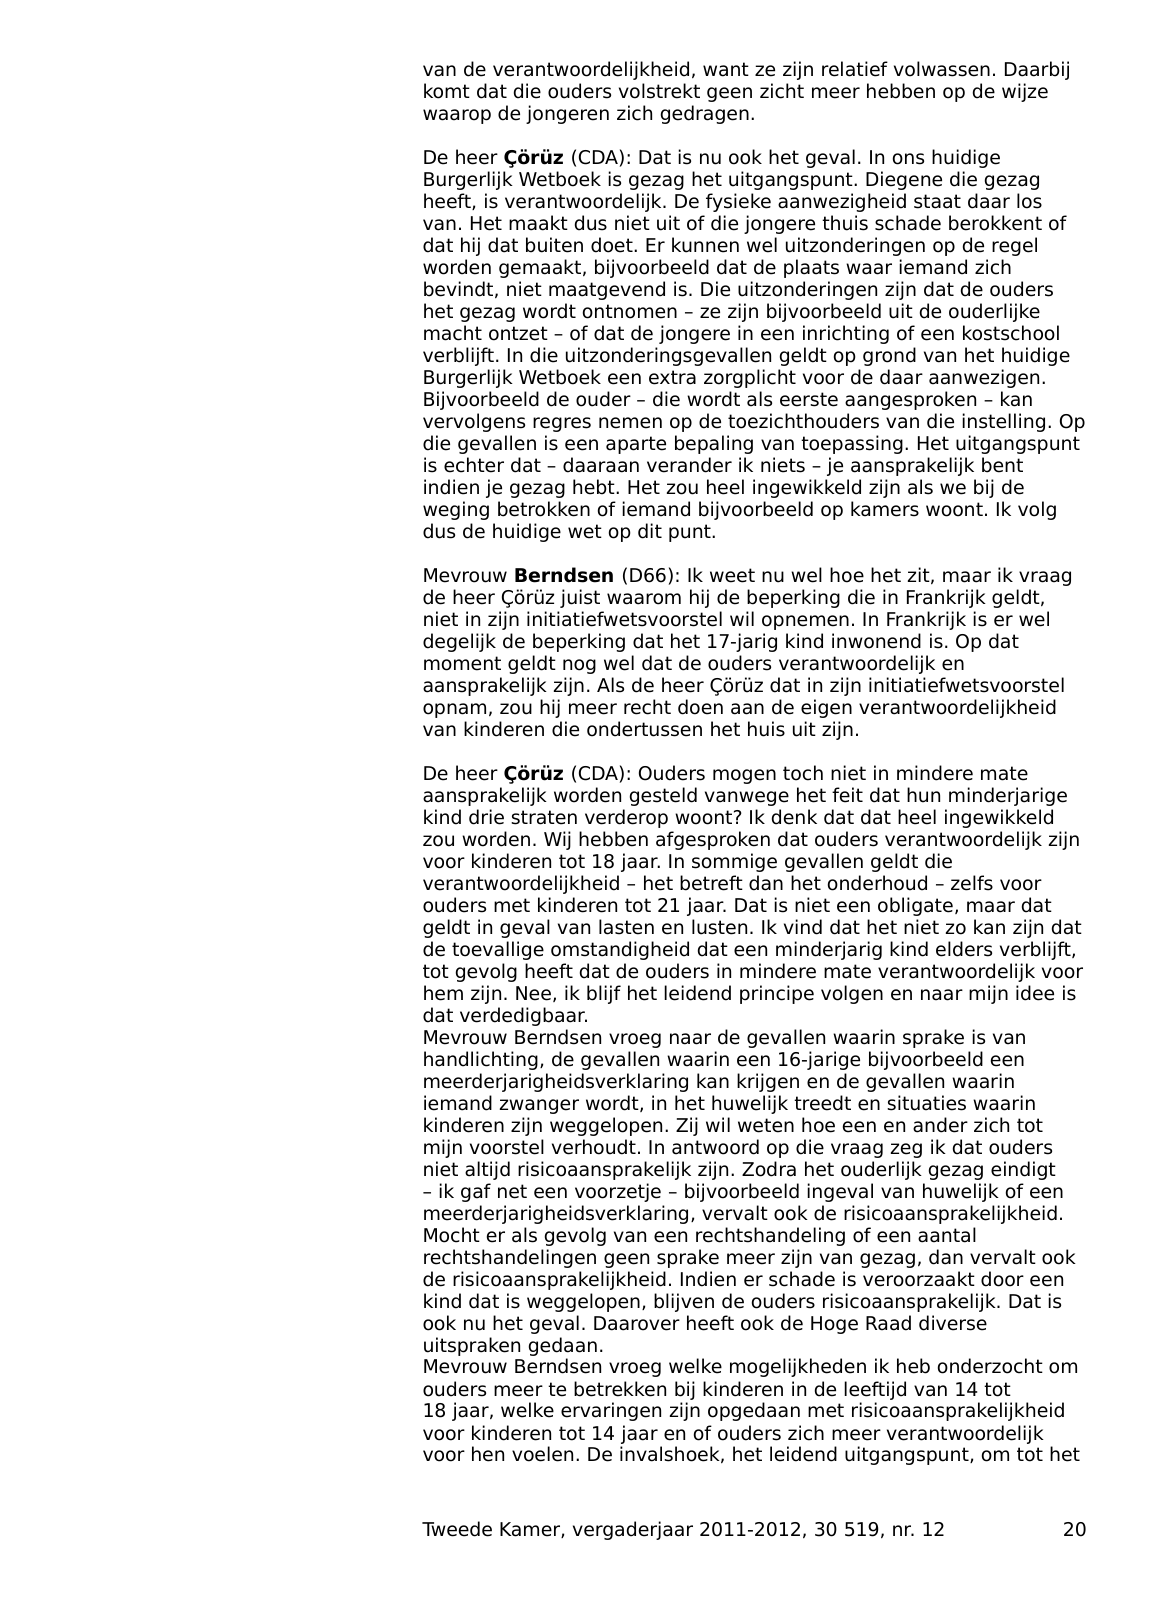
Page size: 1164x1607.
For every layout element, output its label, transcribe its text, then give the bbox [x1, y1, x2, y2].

text De heer Çörüz (CDA): Ouders mogen toch niet in mindere mate aansprakelijk worden gesteld vanwege het feit dat hun minderjarige kind drie straten verderop woont? Ik denk dat dat heel ingewikkeld zou worden. Wij hebben afgesproken dat ouders verantwoordelijk zijn voor kinderen tot 18 jaar. In sommige gevallen geldt die verantwoordelijkheid – het betreft dan het onderhoud – zelfs voor ouders met kinderen tot 21 jaar. Dat is niet een obligate, maar dat geldt in geval van lasten en lusten. Ik vind dat het niet zo kan zijn dat de toevallige omstandigheid dat een minderjarig kind elders verblijft, tot gevolg heeft dat de ouders in mindere mate verantwoordelijk voor hem zijn. Nee, ik blijf het leidend principe volgen en naar mijn idee is dat verdedigbaar. [422, 763, 1087, 1027]
text De heer Çörüz (CDA): Dat is nu ook het geval. In ons huidige Burgerlijk Wetboek is gezag het uitgangspunt. Diegene die gezag heeft, is verantwoordelijk. De fysieke aanwezigheid staat daar los van. Het maakt dus niet uit of die jongere thuis schade berokkent of dat hij dat buiten doet. Er kunnen wel uitzonderingen op de regel worden gemaakt, bijvoorbeeld dat de plaats waar iemand zich bevindt, niet maatgevend is. Die uitzonderingen zijn dat de ouders het gezag wordt ontnomen – ze zijn bijvoorbeeld uit de ouderlijke macht ontzet – of dat de jongere in een inrichting of een kostschool verblijft. In die uitzonderingsgevallen geldt op grond van het huidige Burgerlijk Wetboek een extra zorgplicht voor de daar aanwezigen. Bijvoorbeeld de ouder – die wordt als eerste aangesproken – kan vervolgens regres nemen op de toezichthouders van die instelling. Op die gevallen is een aparte bepaling van toepassing. Het uitgangspunt is echter dat – daaraan verander ik niets – je aansprakelijk bent indien je gezag hebt. Het zou heel ingewikkeld zijn als we bij de weging betrokken of iemand bijvoorbeeld op kamers woont. Ik volg dus de huidige wet op dit punt. [422, 147, 1087, 543]
text van de verantwoordelijkheid, want ze zijn relatief volwassen. Daarbij komt dat die ouders volstrekt geen zicht meer hebben op de wijze waarop de jongeren zich gedragen. [422, 59, 1087, 125]
text Mevrouw Berndsen (D66): Ik weet nu wel hoe het zit, maar ik vraag de heer Çörüz juist waarom hij de beperking die in Frankrijk geldt, niet in zijn initiatiefwetsvoorstel wil opnemen. In Frankrijk is er wel degelijk de beperking dat het 17-jarig kind inwonend is. Op dat moment geldt nog wel dat de ouders verantwoordelijk en aansprakelijk zijn. Als de heer Çörüz dat in zijn initiatiefwetsvoorstel opnam, zou hij meer recht doen aan de eigen verantwoordelijkheid van kinderen die ondertussen het huis uit zijn. [422, 565, 1087, 741]
text Mevrouw Berndsen vroeg welke mogelijkheden ik heb onderzocht om ouders meer te betrekken bij kinderen in de leeftijd van 14 tot 18 jaar, welke ervaringen zijn opgedaan met risicoaansprakelijkheid voor kinderen tot 14 jaar en of ouders zich meer verantwoordelijk voor hen voelen. De invalshoek, het leidend uitgangspunt, om tot het [422, 1356, 1087, 1466]
text Mevrouw Berndsen vroeg naar de gevallen waarin sprake is van handlichting, de gevallen waarin een 16-jarige bijvoorbeeld een meerderjarigheidsverklaring kan krijgen en de gevallen waarin iemand zwanger wordt, in het huwelijk treedt en situaties waarin kinderen zijn weggelopen. Zij wil weten hoe een en ander zich tot mijn voorstel verhoudt. In antwoord op die vraag zeg ik dat ouders niet altijd risicoaansprakelijk zijn. Zodra het ouderlijk gezag eindigt – ik gaf net een voorzetje – bijvoorbeeld ingeval van huwelijk of een meerderjarigheidsverklaring, vervalt ook de risicoaansprakelijkheid. Mocht er als gevolg van een rechtshandeling of een aantal rechtshandelingen geen sprake meer zijn van gezag, dan vervalt ook de risicoaansprakelijkheid. Indien er schade is veroorzaakt door een kind dat is weggelopen, blijven de ouders risicoaansprakelijk. Dat is ook nu het geval. Daarover heeft ook de Hoge Raad diverse uitspraken gedaan. [422, 1027, 1087, 1356]
